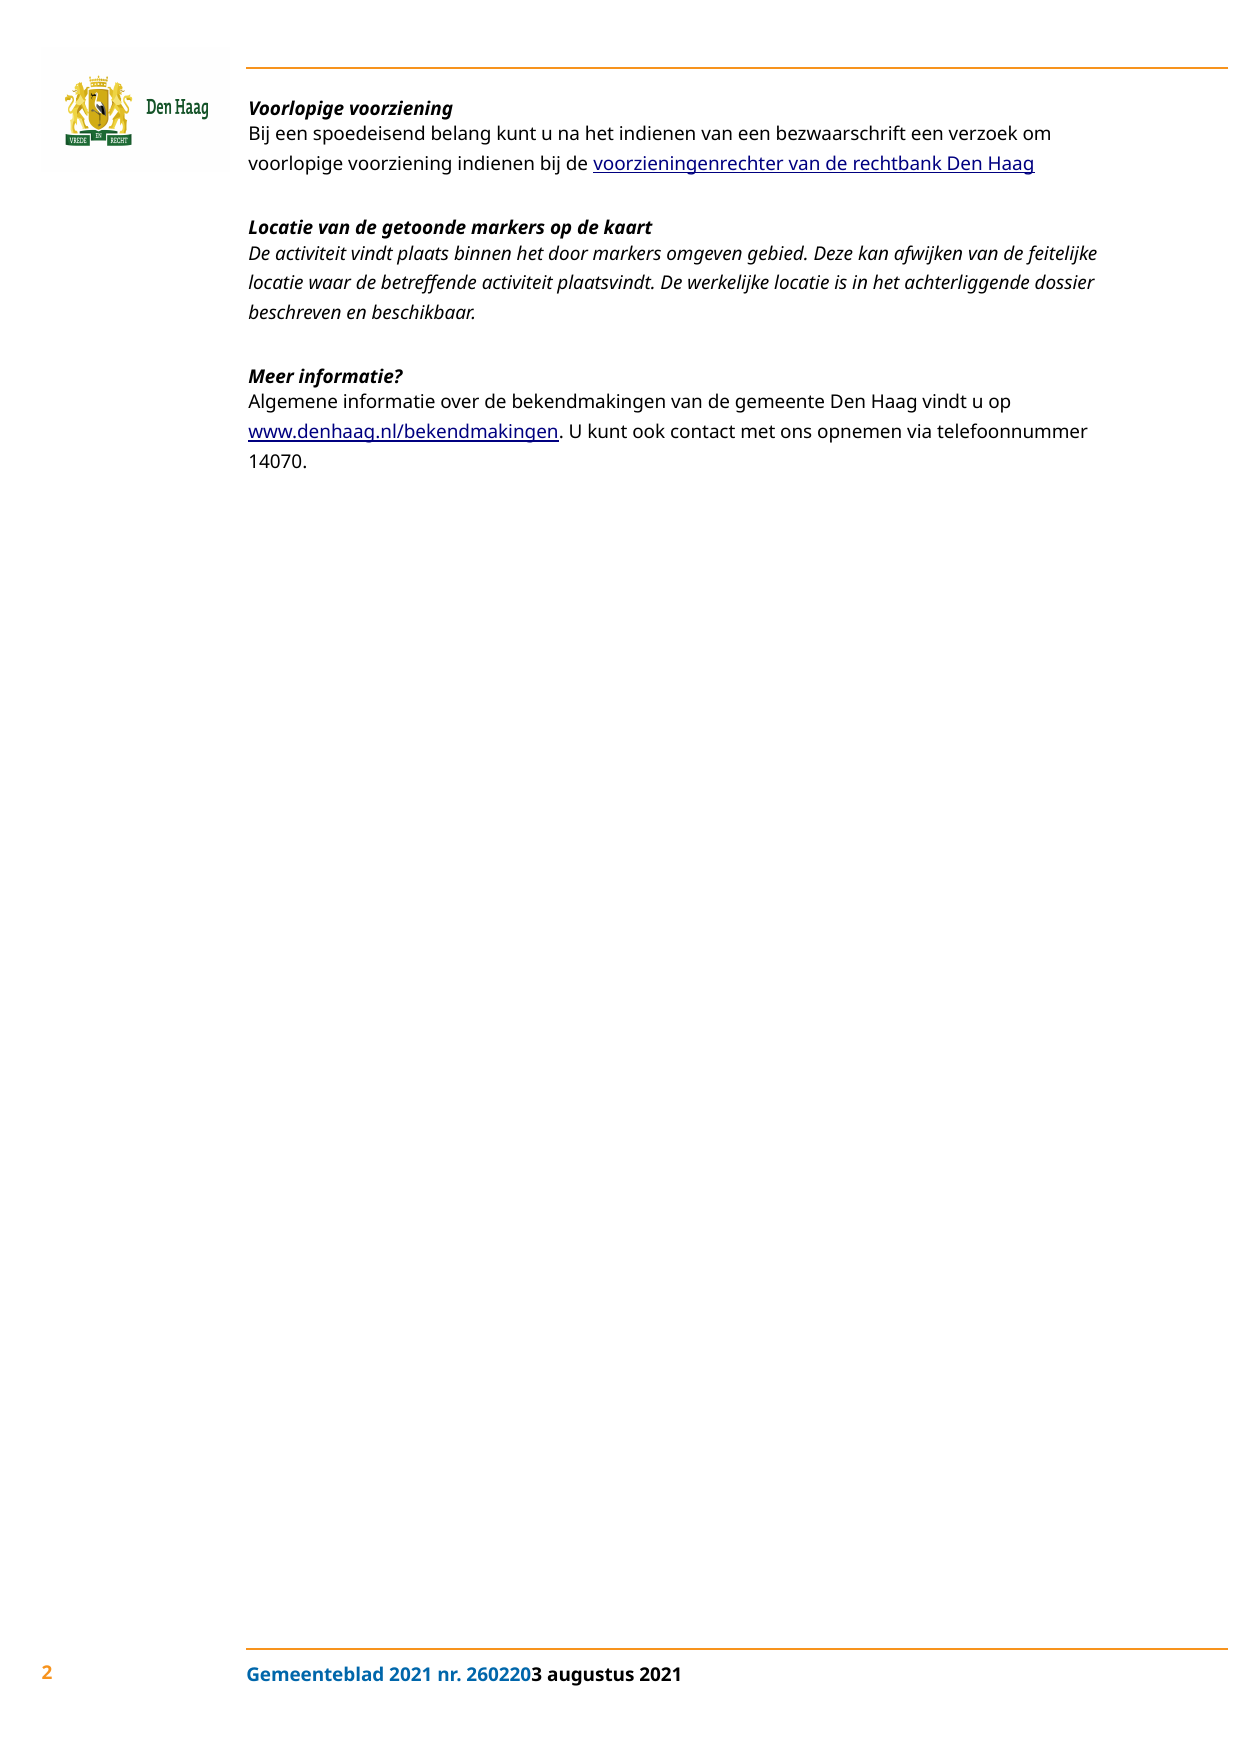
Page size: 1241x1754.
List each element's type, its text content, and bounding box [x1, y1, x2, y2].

text Voorlopige voorziening [248, 95, 1152, 121]
text Meer informatie? [248, 363, 1152, 389]
text Algemene informatie over de bekendmakingen van de gemeente Den Haag vindt u op www.denhaag.nl/bekendmakingen. U kunt ook contact met ons opnemen via telefoonnummer 14070. [248, 389, 1152, 473]
text De activiteit vindt plaats binnen het door markers omgeven gebied. Deze kan afwijken van de feitelijke locatie waar de betreffende activiteit plaatsvindt. De werkelijke locatie is in het achterliggende dossier beschreven en beschikbaar. [248, 240, 1152, 325]
picture [41, 47, 231, 172]
text Bij een spoedeisend belang kunt u na het indienen van een bezwaarschrift een verzoek om voorlopige voorziening indienen bij de voorzieningenrechter van de rechtbank Den Haag [248, 121, 1152, 176]
text Locatie van de getoonde markers op de kaart [248, 214, 1152, 240]
